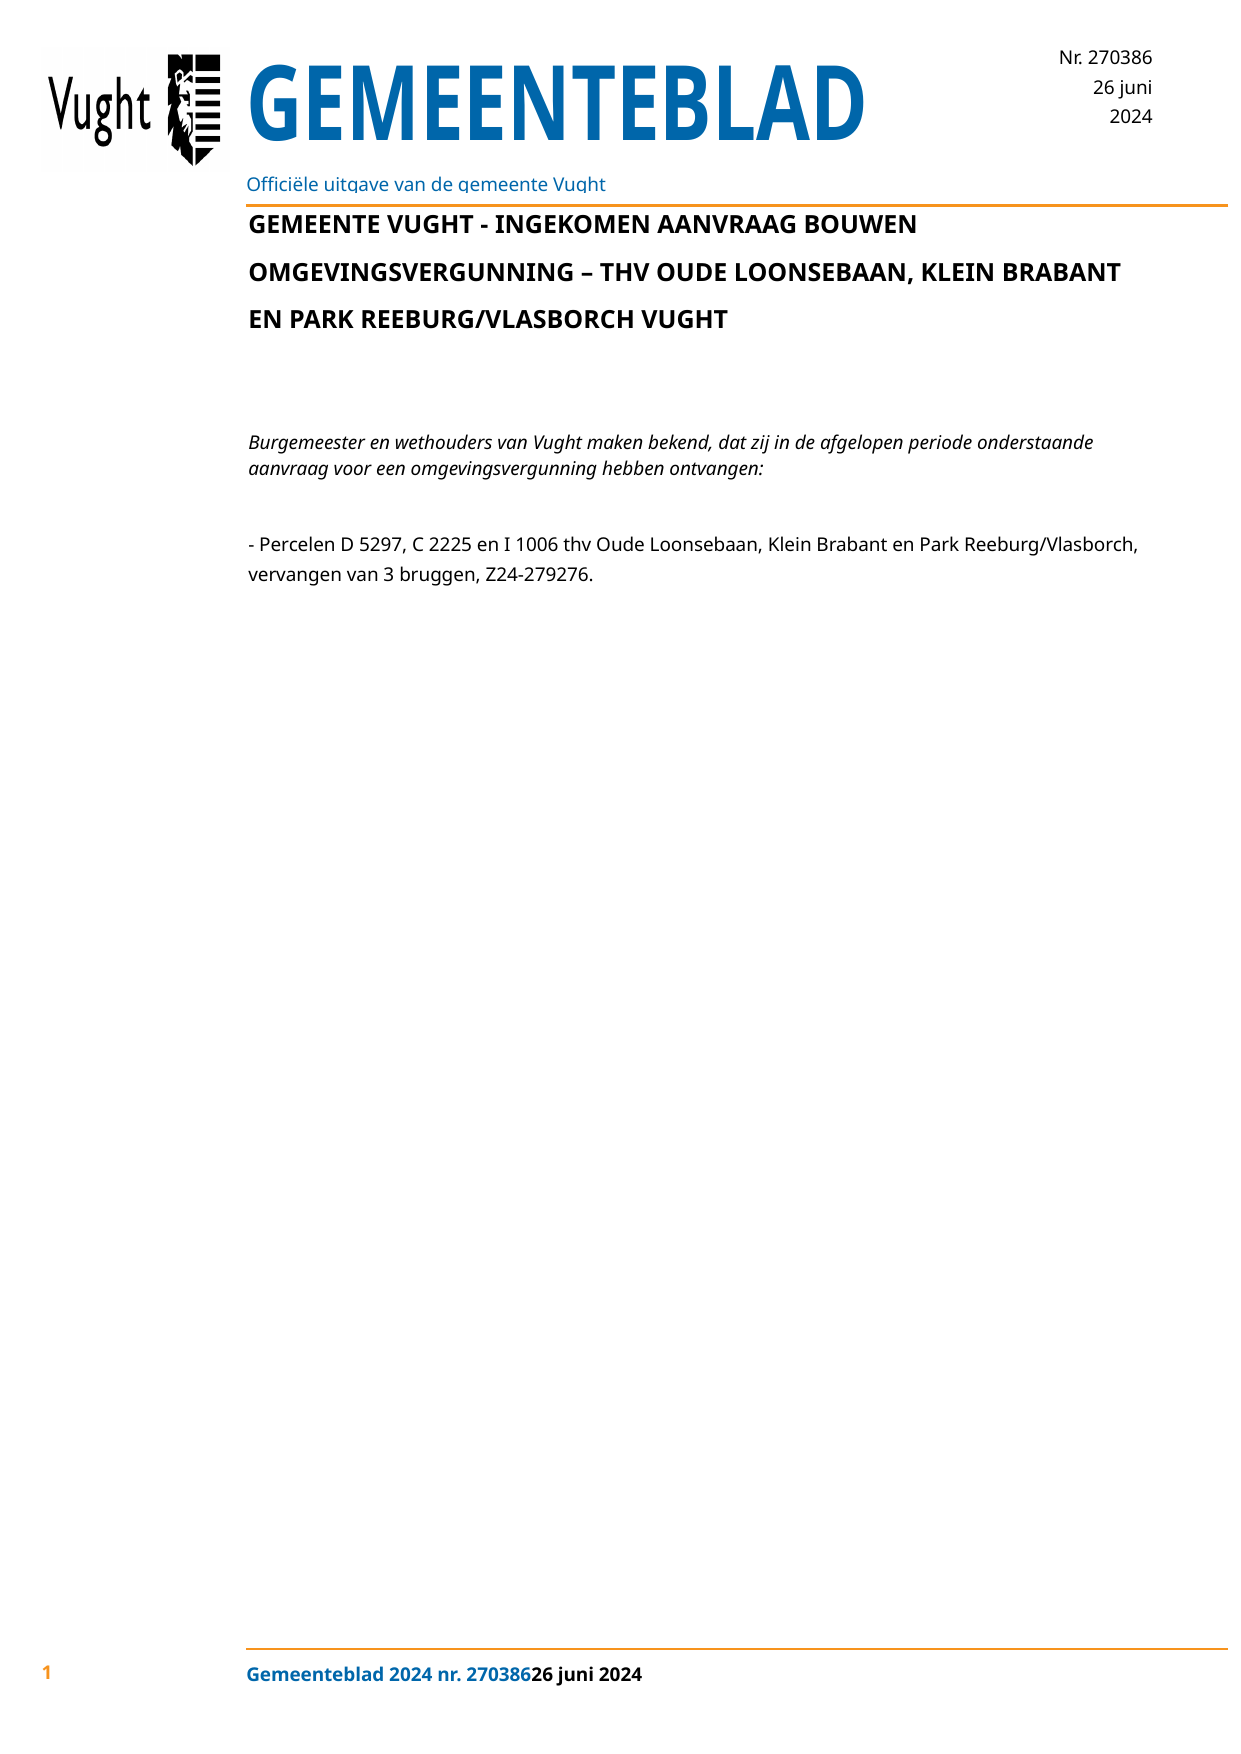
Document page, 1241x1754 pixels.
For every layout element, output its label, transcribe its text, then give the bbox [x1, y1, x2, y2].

text - Percelen D 5297, C 2225 en I 1006 thv Oude Loonsebaan, Klein Brabant en Park Reeburg/Vlasborch, vervangen van 3 bruggen, Z24-279276. [248, 531, 1152, 587]
picture [41, 47, 231, 172]
text GEMEENTE VUGHT - INGEKOMEN AANVRAAG BOUWEN OMGEVINGSVERGUNNING – THV OUDE LOONSEBAAN, KLEIN BRABANT EN PARK REEBURG/VLASBORCH VUGHT [248, 207, 1152, 336]
text Burgemeester en wethouders van Vught maken bekend, dat zij in de afgelopen periode onderstaande aanvraag voor een omgevingsvergunning hebben ontvangen: [248, 429, 1152, 481]
